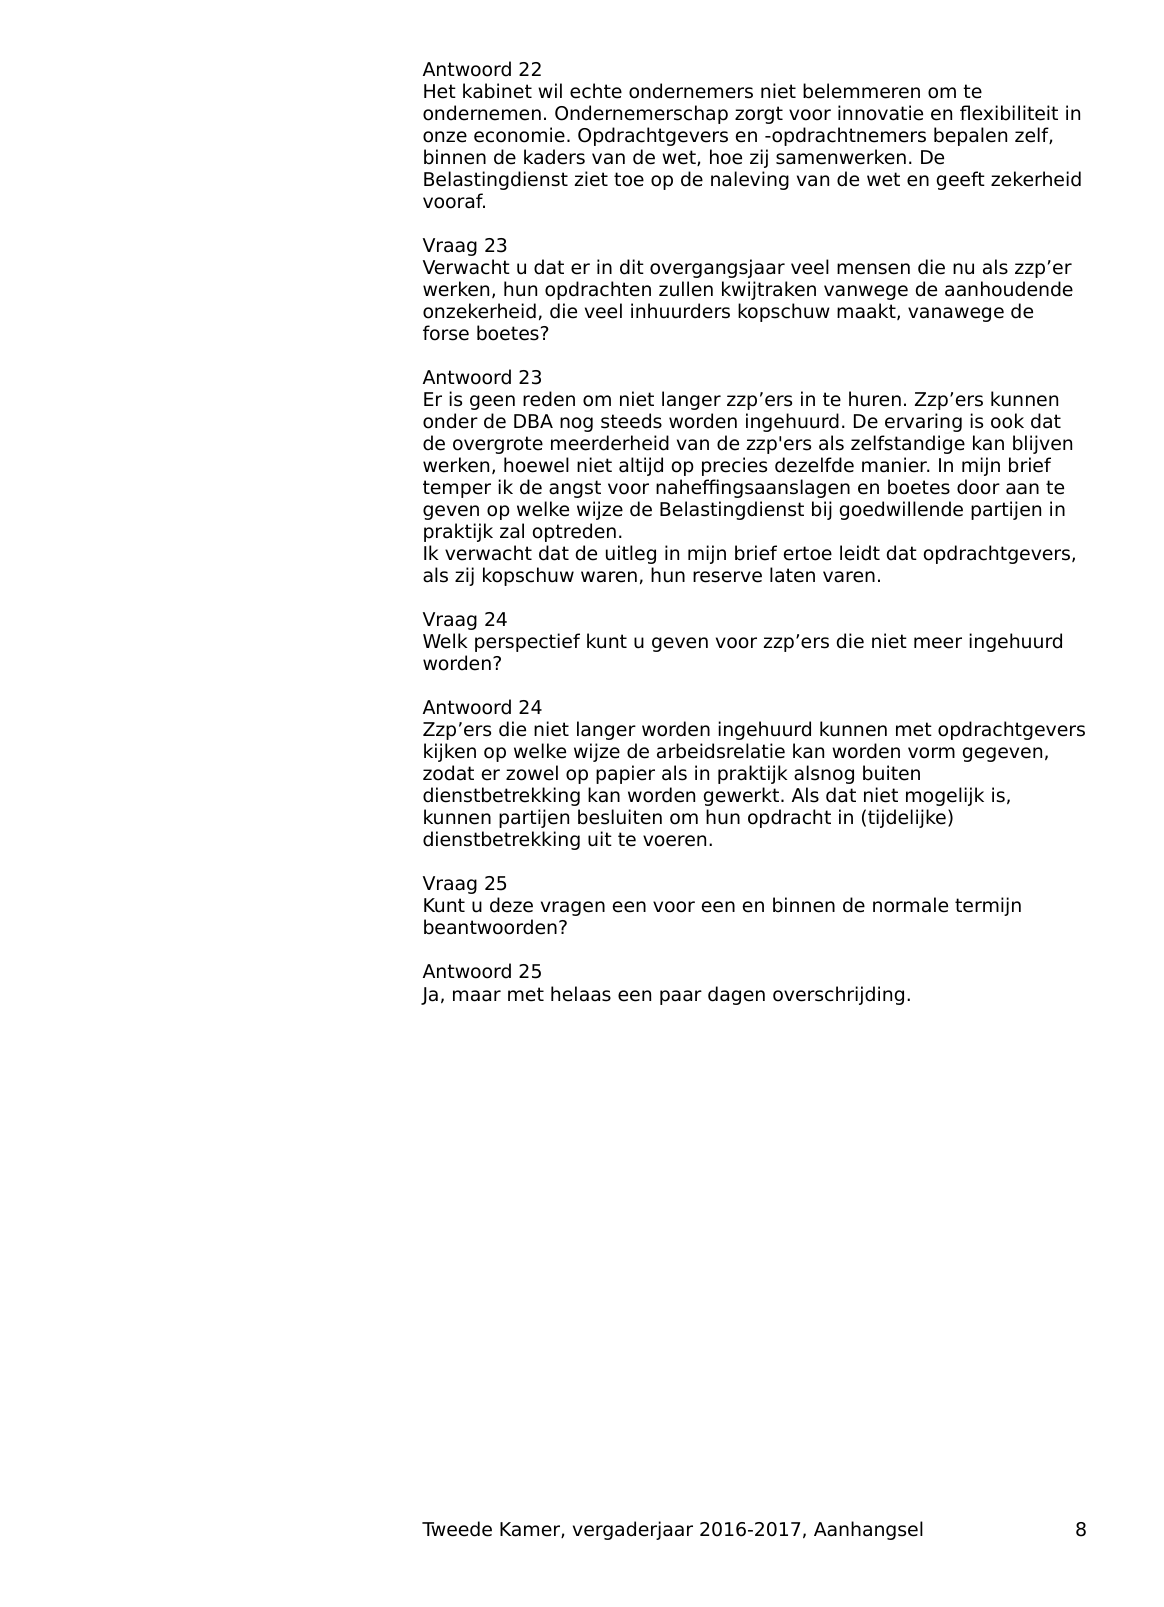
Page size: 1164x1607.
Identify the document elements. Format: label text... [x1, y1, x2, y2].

text Het kabinet wil echte ondernemers niet belemmeren om te ondernemen. Ondernemerschap zorgt voor innovatie en flexibiliteit in onze economie. Opdrachtgevers en -opdrachtnemers bepalen zelf, binnen de kaders van de wet, hoe zij samenwerken. De Belastingdienst ziet toe op de naleving van de wet en geeft zekerheid vooraf. [422, 81, 1087, 213]
text Antwoord 24 [422, 697, 1087, 719]
text Antwoord 25 [422, 961, 1087, 983]
text Vraag 24 [422, 609, 1087, 631]
text Ik verwacht dat de uitleg in mijn brief ertoe leidt dat opdrachtgevers, als zij kopschuw waren, hun reserve laten varen. [422, 543, 1087, 587]
text Vraag 23 [422, 235, 1087, 257]
text Welk perspectief kunt u geven voor zzp’ers die niet meer ingehuurd worden? [422, 631, 1087, 675]
text Vraag 25 [422, 873, 1087, 895]
text Kunt u deze vragen een voor een en binnen de normale termijn beantwoorden? [422, 895, 1087, 939]
text Antwoord 23 [422, 367, 1087, 389]
text Er is geen reden om niet langer zzp’ers in te huren. Zzp’ers kunnen onder de DBA nog steeds worden ingehuurd. De ervaring is ook dat de overgrote meerderheid van de zzp'ers als zelfstandige kan blijven werken, hoewel niet altijd op precies dezelfde manier. In mijn brief temper ik de angst voor naheffingsaanslagen en boetes door aan te geven op welke wijze de Belastingdienst bij goedwillende partijen in praktijk zal optreden. [422, 389, 1087, 543]
text Zzp’ers die niet langer worden ingehuurd kunnen met opdrachtgevers kijken op welke wijze de arbeidsrelatie kan worden vorm gegeven, zodat er zowel op papier als in praktijk alsnog buiten dienstbetrekking kan worden gewerkt. Als dat niet mogelijk is, kunnen partijen besluiten om hun opdracht in (tijdelijke) dienstbetrekking uit te voeren. [422, 719, 1087, 851]
text Ja, maar met helaas een paar dagen overschrijding. [422, 983, 1087, 1005]
text Antwoord 22 [422, 59, 1087, 81]
text Verwacht u dat er in dit overgangsjaar veel mensen die nu als zzp’er werken, hun opdrachten zullen kwijtraken vanwege de aanhoudende onzekerheid, die veel inhuurders kopschuw maakt, vanawege de forse boetes? [422, 257, 1087, 345]
